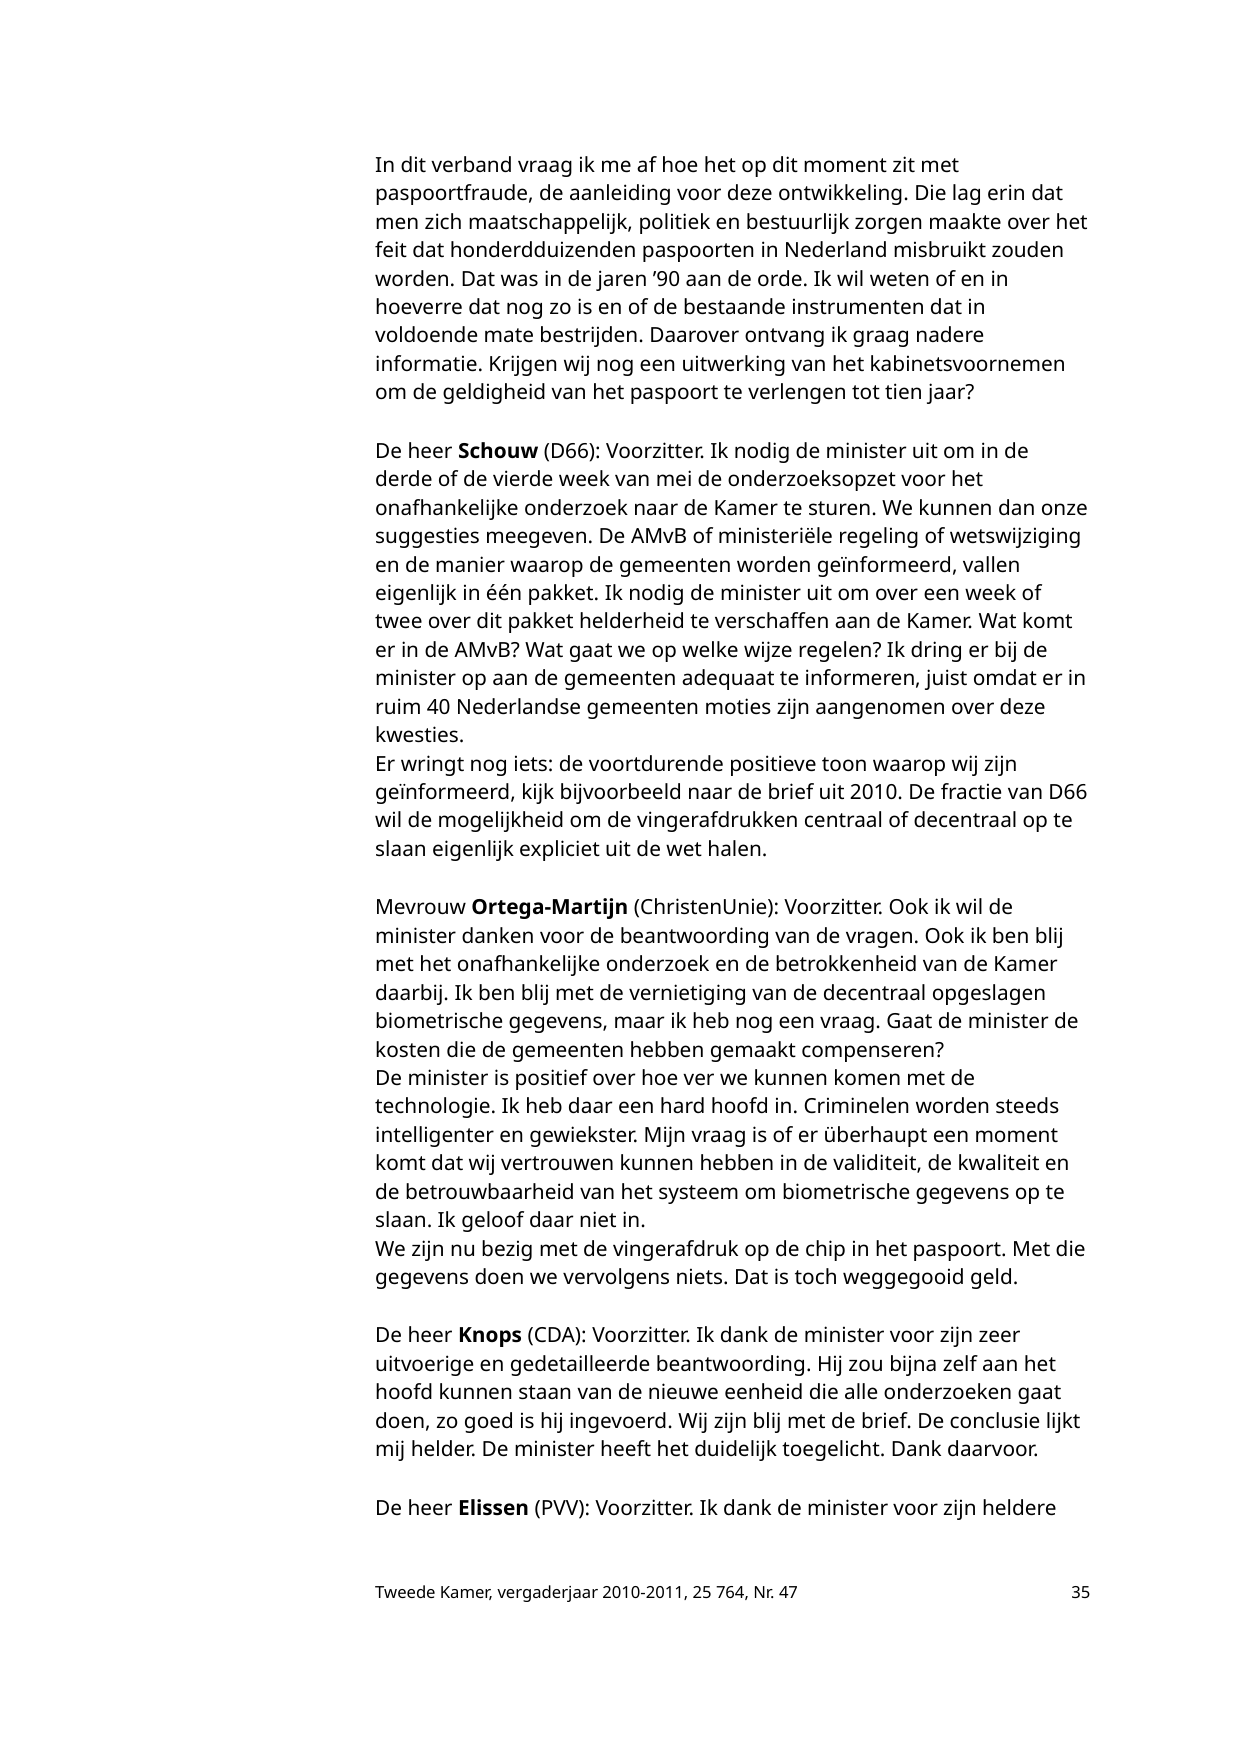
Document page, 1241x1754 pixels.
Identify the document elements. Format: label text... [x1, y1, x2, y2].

text De heer Elissen (PVV): Voorzitter. Ik dank de minister voor zijn heldere [375, 1493, 1090, 1521]
text Mevrouw Ortega-Martijn (ChristenUnie): Voorzitter. Ook ik wil de minister danken voor de beantwoording van de vragen. Ook ik ben blij met het onafhankelijke onderzoek en de betrokkenheid van de Kamer daarbij. Ik ben blij met de vernietiging van de decentraal opgeslagen biometrische gegevens, maar ik heb nog een vraag. Gaat de minister de kosten die de gemeenten hebben gemaakt compenseren? [375, 892, 1090, 1063]
text In dit verband vraag ik me af hoe het op dit moment zit met paspoortfraude, de aanleiding voor deze ontwikkeling. Die lag erin dat men zich maatschappelijk, politiek en bestuurlijk zorgen maakte over het feit dat honderdduizenden paspoorten in Nederland misbruikt zouden worden. Dat was in de jaren ’90 aan de orde. Ik wil weten of en in hoeverre dat nog zo is en of de bestaande instrumenten dat in voldoende mate bestrijden. Daarover ontvang ik graag nadere informatie. Krijgen wij nog een uitwerking van het kabinetsvoornemen om de geldigheid van het paspoort te verlengen tot tien jaar? [375, 150, 1090, 406]
text De heer Schouw (D66): Voorzitter. Ik nodig de minister uit om in de derde of de vierde week van mei de onderzoeksopzet voor het onafhankelijke onderzoek naar de Kamer te sturen. We kunnen dan onze suggesties meegeven. De AMvB of ministeriële regeling of wetswijziging en de manier waarop de gemeenten worden geïnformeerd, vallen eigenlijk in één pakket. Ik nodig de minister uit om over een week of twee over dit pakket helderheid te verschaffen aan de Kamer. Wat komt er in de AMvB? Wat gaat we op welke wijze regelen? Ik dring er bij de minister op aan de gemeenten adequaat te informeren, juist omdat er in ruim 40 Nederlandse gemeenten moties zijn aangenomen over deze kwesties. [375, 436, 1090, 749]
text De minister is positief over hoe ver we kunnen komen met de technologie. Ik heb daar een hard hoofd in. Criminelen worden steeds intelligenter en gewiekster. Mijn vraag is of er überhaupt een moment komt dat wij vertrouwen kunnen hebben in de validiteit, de kwaliteit en de betrouwbaarheid van het systeem om biometrische gegevens op te slaan. Ik geloof daar niet in. [375, 1063, 1090, 1234]
text De heer Knops (CDA): Voorzitter. Ik dank de minister voor zijn zeer uitvoerige en gedetailleerde beantwoording. Hij zou bijna zelf aan het hoofd kunnen staan van de nieuwe eenheid die alle onderzoeken gaat doen, zo goed is hij ingevoerd. Wij zijn blij met de brief. De conclusie lijkt mij helder. De minister heeft het duidelijk toegelicht. Dank daarvoor. [375, 1321, 1090, 1463]
text Er wringt nog iets: de voortdurende positieve toon waarop wij zijn geïnformeerd, kijk bijvoorbeeld naar de brief uit 2010. De fractie van D66 wil de mogelijkheid om de vingerafdrukken centraal of decentraal op te slaan eigenlijk expliciet uit de wet halen. [375, 749, 1090, 862]
text We zijn nu bezig met de vingerafdruk op de chip in het paspoort. Met die gegevens doen we vervolgens niets. Dat is toch weggegooid geld. [375, 1234, 1090, 1291]
